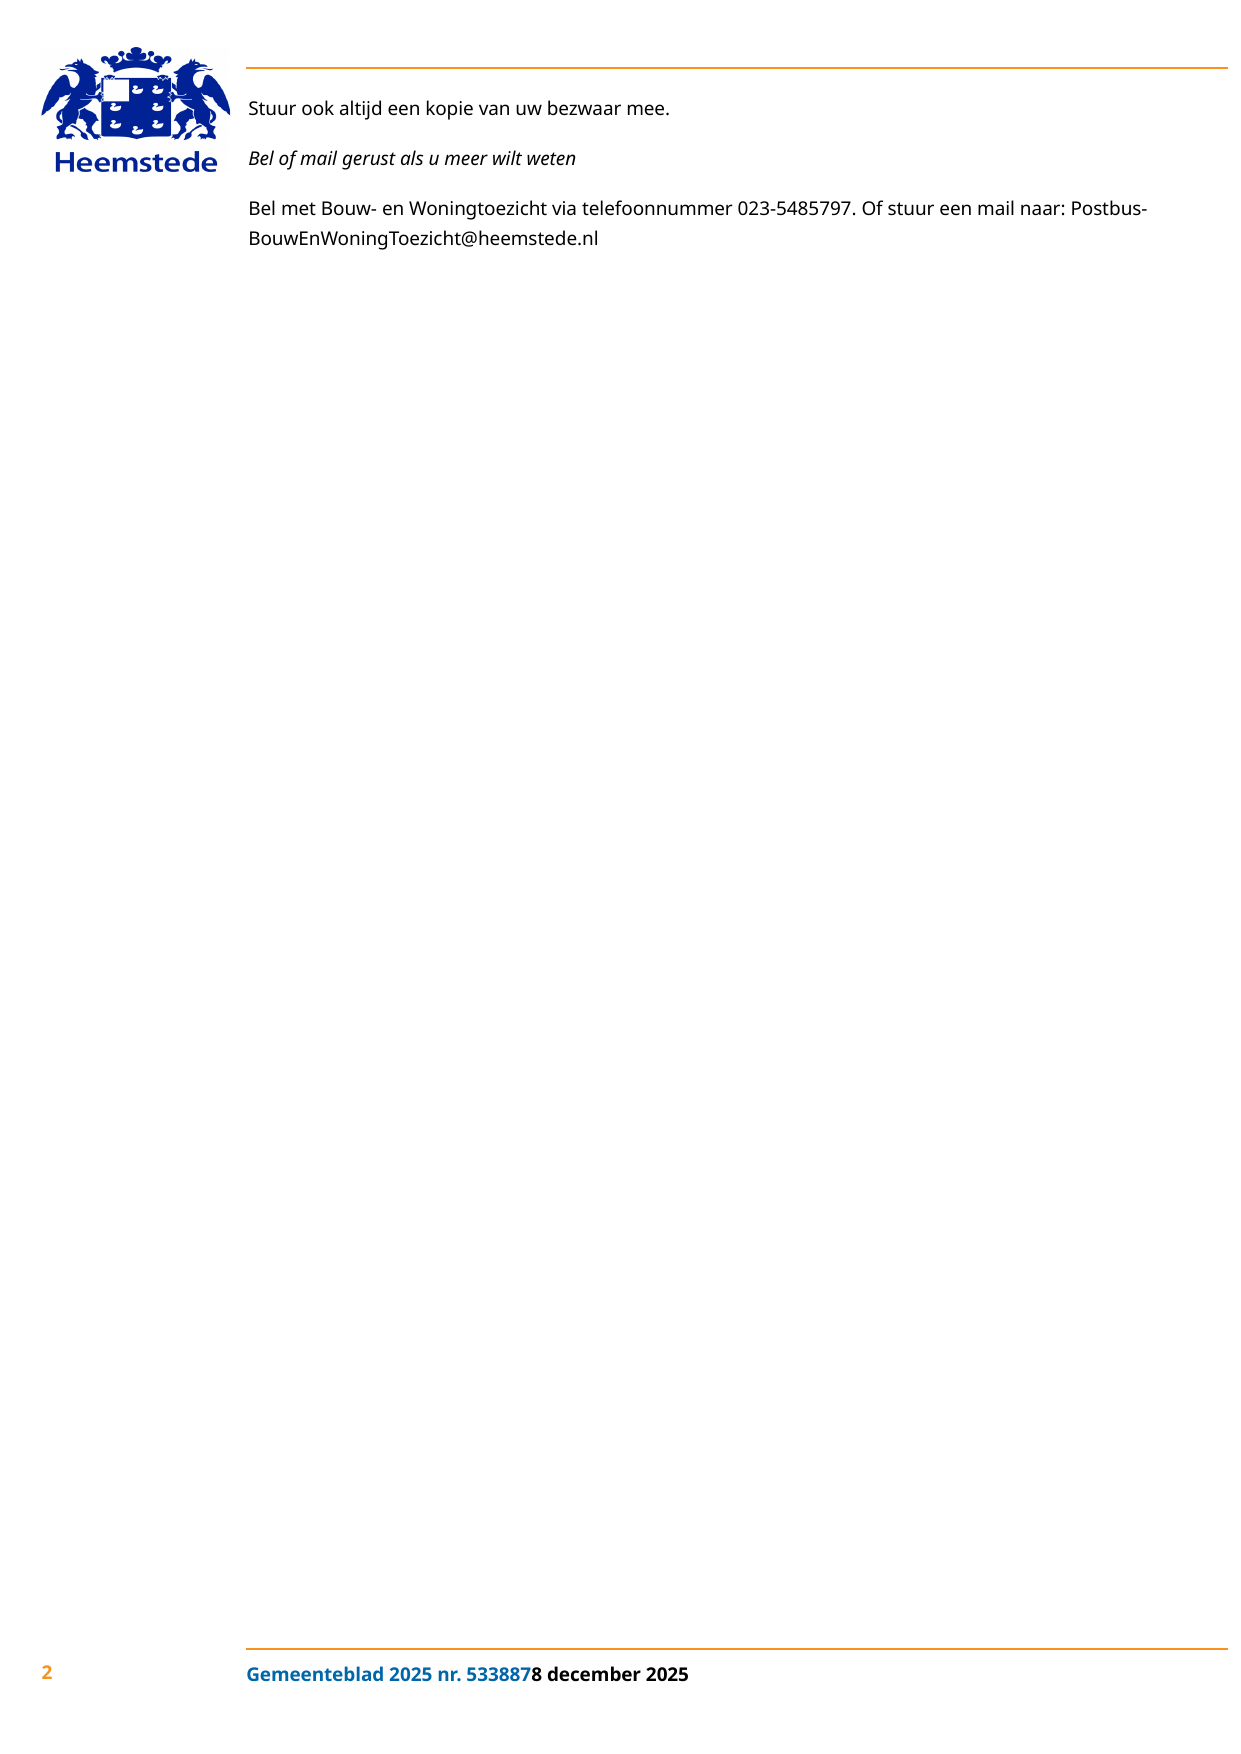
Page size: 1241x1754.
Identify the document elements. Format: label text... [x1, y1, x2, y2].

text Stuur ook altijd een kopie van uw bezwaar mee. [248, 95, 1152, 121]
text Bel met Bouw- en Woningtoezicht via telefoonnummer 023-5485797. Of stuur een mail naar: Postbus-BouwEnWoningToezicht@heemstede.nl [248, 196, 1152, 251]
picture [41, 47, 231, 172]
text Bel of mail gerust als u meer wilt weten [248, 145, 1152, 171]
